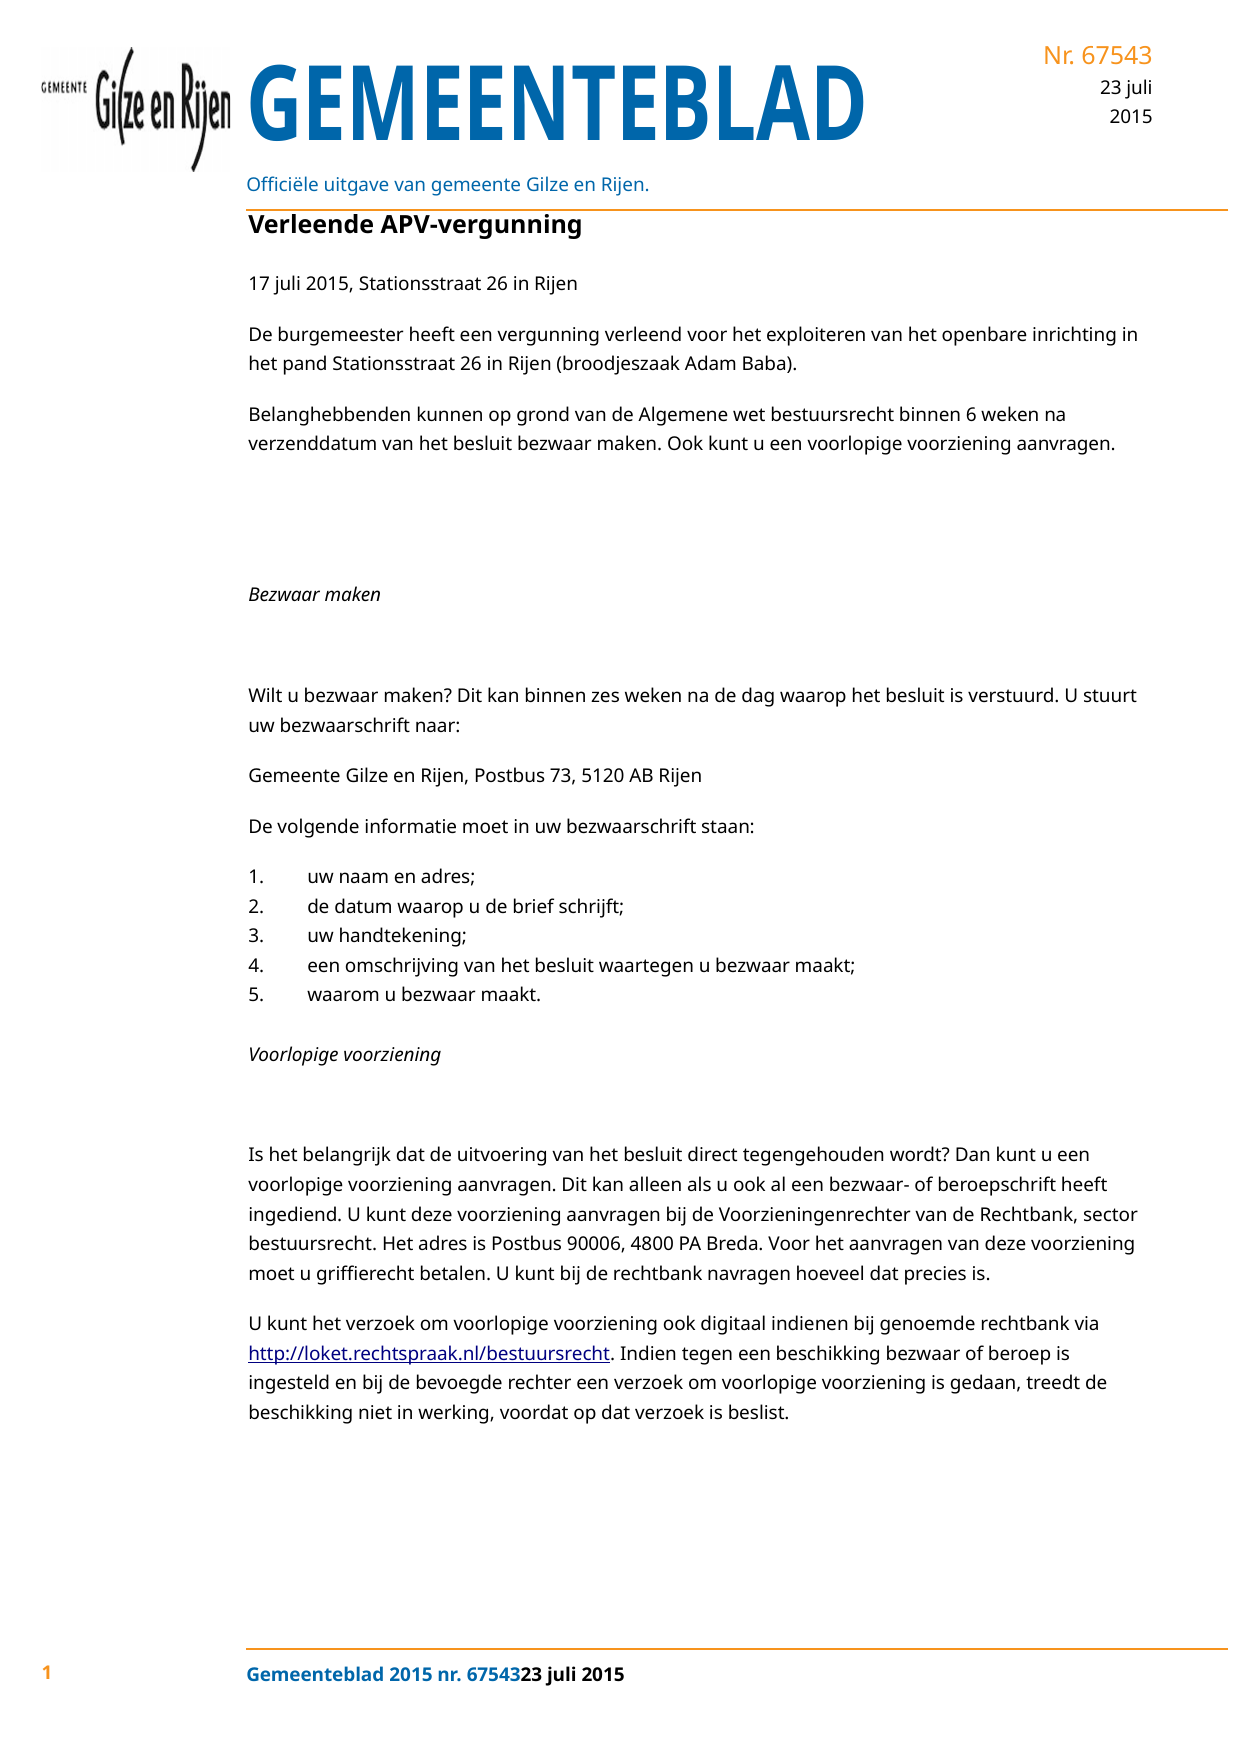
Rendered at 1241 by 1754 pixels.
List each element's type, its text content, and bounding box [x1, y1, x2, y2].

text Gemeente Gilze en Rijen, Postbus 73, 5120 AB Rijen [248, 762, 1152, 788]
list uw handtekening; [248, 922, 1152, 948]
text U kunt het verzoek om voorlopige voorziening ook digitaal indienen bij genoemde rechtbank via http://loket.rechtspraak.nl/bestuursrecht. Indien tegen een beschikking bezwaar of beroep is ingesteld en bij de bevoegde rechter een verzoek om voorlopige voorziening is gedaan, treedt de beschikking niet in werking, voordat op dat verzoek is beslist. [248, 1310, 1152, 1425]
text 17 juli 2015, Stationsstraat 26 in Rijen [248, 270, 1152, 296]
text Voorlopige voorziening [248, 1041, 1152, 1066]
list de datum waarop u de brief schrijft; [248, 893, 1152, 918]
text De burgemeester heeft een vergunning verleend voor het exploiteren van het openbare inrichting in het pand Stationsstraat 26 in Rijen (broodjeszaak Adam Baba). [248, 321, 1152, 376]
text Wilt u bezwaar maken? Dit kan binnen zes weken na de dag waarop het besluit is verstuurd. U stuurt uw bezwaarschrift naar: [248, 682, 1152, 738]
text Belanghebbenden kunnen op grond van de Algemene wet bestuursrecht binnen 6 weken na verzenddatum van het besluit bezwaar maken. Ook kunt u een voorlopige voorziening aanvragen. [248, 401, 1152, 456]
text Verleende APV-vergunning [248, 211, 1152, 241]
text Bezwaar maken [248, 582, 1152, 607]
picture [41, 47, 231, 172]
text De volgende informatie moet in uw bezwaarschrift staan: [248, 813, 1152, 838]
list een omschrijving van het besluit waartegen u bezwaar maakt; [248, 952, 1152, 978]
list uw naam en adres; [248, 863, 1152, 889]
text Is het belangrijk dat de uitvoering van het besluit direct tegengehouden wordt? Dan kunt u een voorlopige voorziening aanvragen. Dit kan alleen als u ook al een bezwaar- of beroepschrift heeft ingediend. U kunt deze voorziening aanvragen bij de Voorzieningenrechter van de Rechtbank, sector bestuursrecht. Het adres is Postbus 90006, 4800 PA Breda. Voor het aanvragen van deze voorziening moet u griffierecht betalen. U kunt bij de rechtbank navragen hoeveel dat precies is. [248, 1142, 1152, 1286]
list waarom u bezwaar maakt. [248, 982, 1152, 1007]
